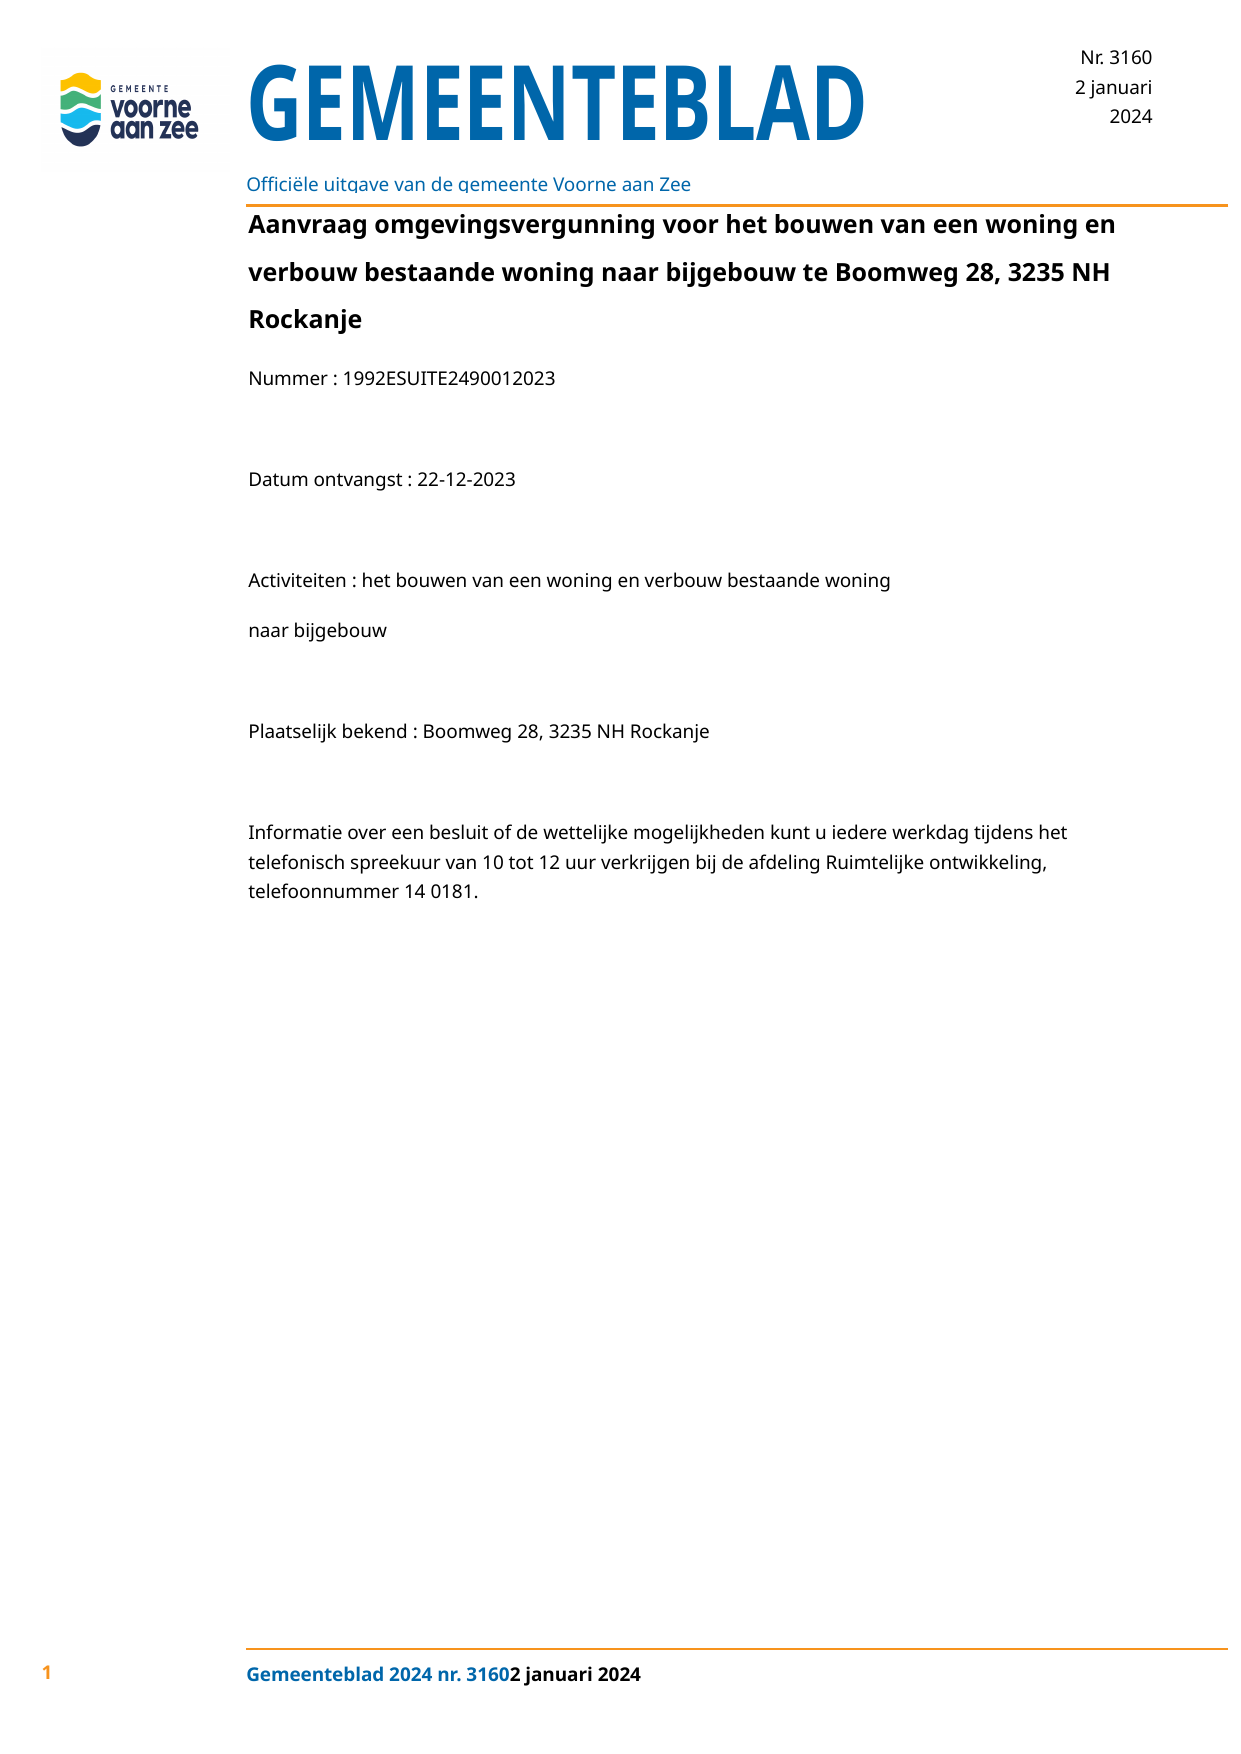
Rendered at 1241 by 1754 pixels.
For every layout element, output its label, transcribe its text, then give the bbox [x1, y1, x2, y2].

text Datum ontvangst : 22-12-2023 [248, 466, 1152, 492]
text Aanvraag omgevingsvergunning voor het bouwen van een woning en verbouw bestaande woning naar bijgebouw te Boomweg 28, 3235 NH Rockanje [248, 207, 1152, 336]
text Activiteiten : het bouwen van een woning en verbouw bestaande woning [248, 567, 1152, 593]
text Informatie over een besluit of de wettelijke mogelijkheden kunt u iedere werkdag tijdens het telefonisch spreekuur van 10 tot 12 uur verkrijgen bij de afdeling Ruimtelijke ontwikkeling, telefoonnummer 14 0181. [248, 819, 1152, 904]
text Nummer : 1992ESUITE2490012023 [248, 366, 1152, 391]
text Plaatselijk bekend : Boomweg 28, 3235 NH Rockanje [248, 718, 1152, 744]
text naar bijgebouw [248, 618, 1152, 643]
picture [41, 47, 231, 172]
